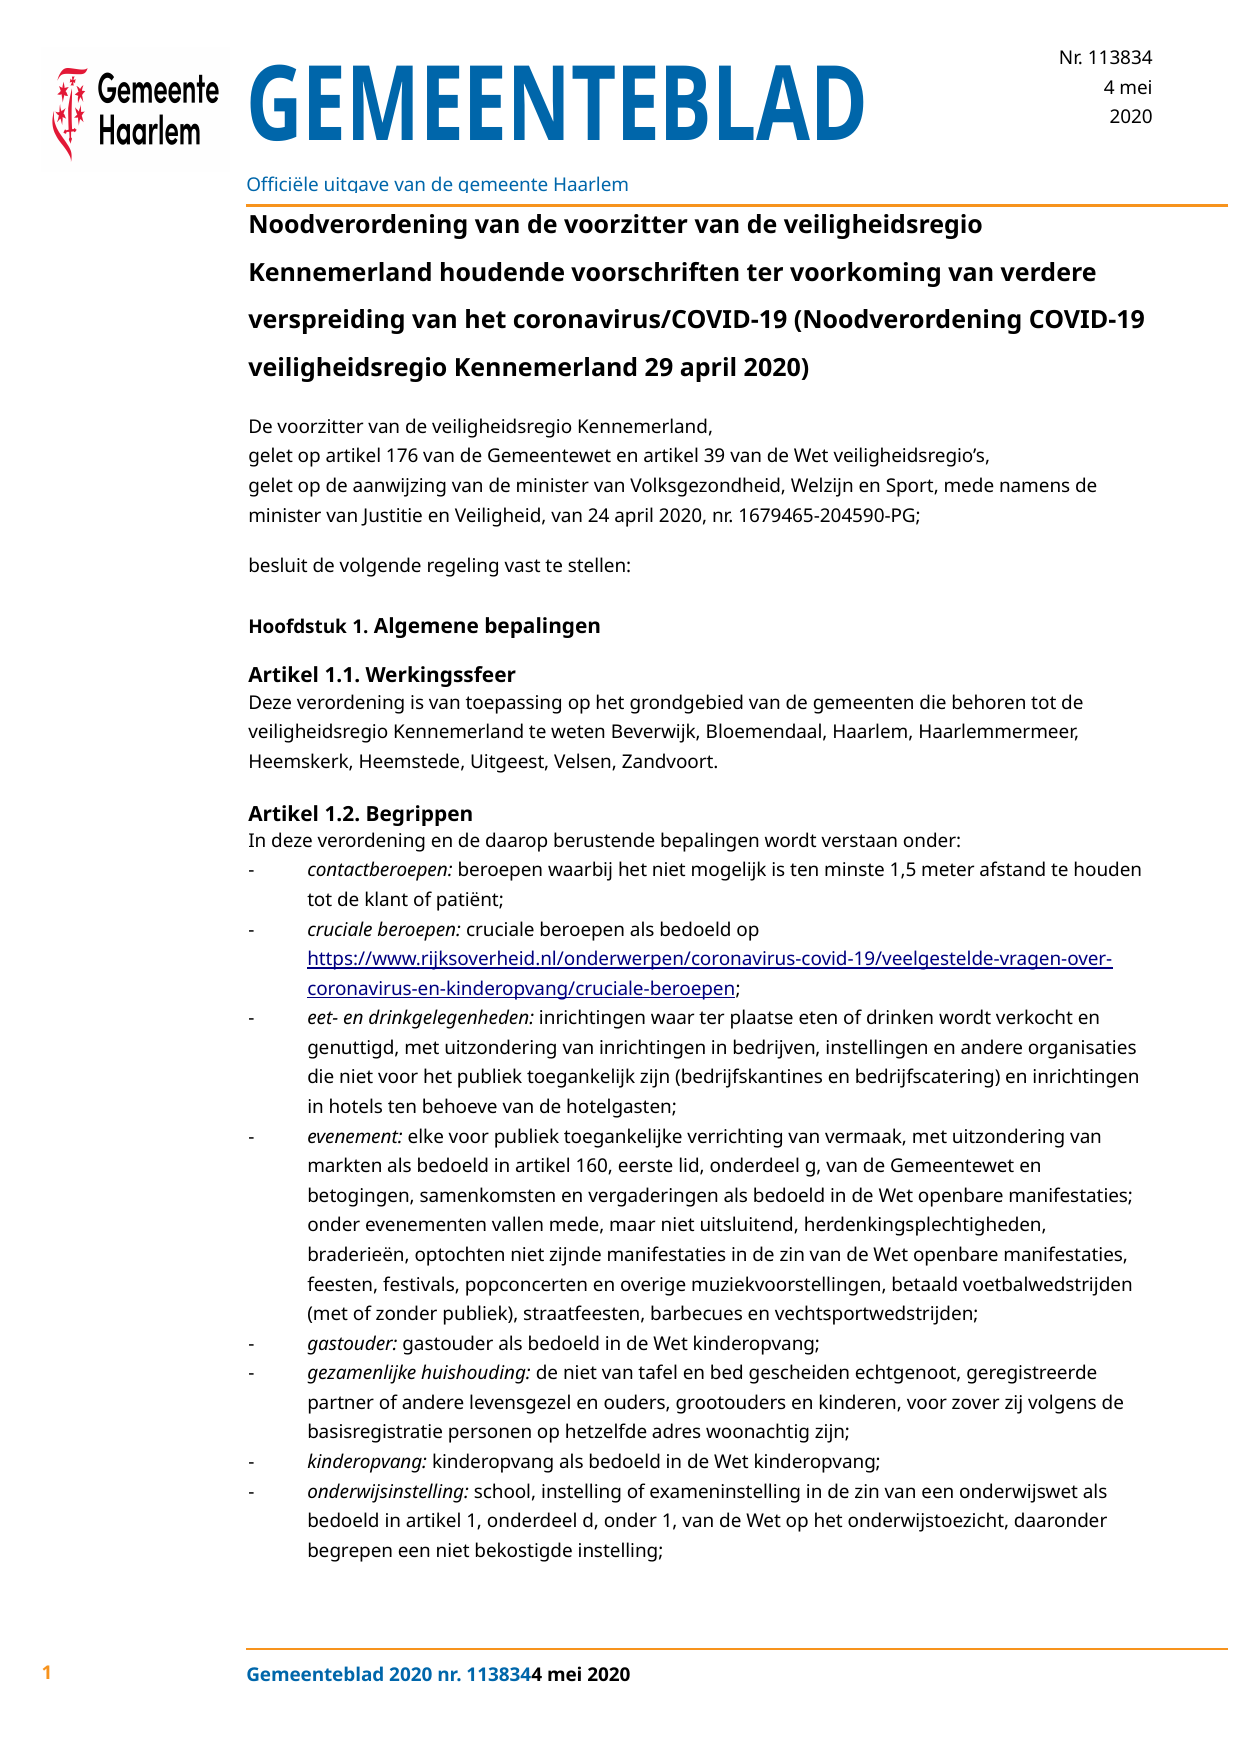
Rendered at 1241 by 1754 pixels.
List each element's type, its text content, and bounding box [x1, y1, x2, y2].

text gelet op de aanwijzing van de minister van Volksgezondheid, Welzijn en Sport, mede namens de minister van Justitie en Veiligheid, van 24 april 2020, nr. 1679465-204590-PG; [248, 472, 1152, 528]
picture [41, 47, 231, 172]
list gezamenlijke huishouding: de niet van tafel en bed gescheiden echtgenoot, geregistreerde partner of andere levensgezel en ouders, grootouders en kinderen, voor zover zij volgens de basisregistratie personen op hetzelfde adres woonachtig zijn; [248, 1359, 1152, 1444]
text Hoofdstuk 1. Algemene bepalingen [248, 611, 1152, 640]
list contactberoepen: beroepen waarbij het niet mogelijk is ten minste 1,5 meter afstand te houden tot de klant of patiënt; [248, 857, 1152, 912]
list kinderopvang: kinderopvang als bedoeld in de Wet kinderopvang; [248, 1448, 1152, 1474]
text In deze verordening en de daarop berustende bepalingen wordt verstaan onder: [248, 827, 1152, 853]
list eet- en drinkgelegenheden: inrichtingen waar ter plaatse eten of drinken wordt verkocht en genuttigd, met uitzondering van inrichtingen in bedrijven, instellingen en andere organisaties die niet voor het publiek toegankelijk zijn (bedrijfskantines en bedrijfscatering) en inrichtingen in hotels ten behoeve van de hotelgasten; [248, 1004, 1152, 1119]
text Artikel 1.2. Begrippen [248, 799, 1152, 827]
list gastouder: gastouder als bedoeld in de Wet kinderopvang; [248, 1330, 1152, 1356]
list cruciale beroepen: cruciale beroepen als bedoeld op https://www.rijksoverheid.nl/onderwerpen/coronavirus-covid-19/veelgestelde-vragen-over-coronavirus-en-kinderopvang/cruciale-beroepen; [248, 916, 1152, 1001]
list evenement: elke voor publiek toegankelijke verrichting van vermaak, met uitzondering van markten als bedoeld in artikel 160, eerste lid, onderdeel g, van de Gemeentewet en betogingen, samenkomsten en vergaderingen als bedoeld in de Wet openbare manifestaties; onder evenementen vallen mede, maar niet uitsluitend, herdenkingsplechtigheden, braderieën, optochten niet zijnde manifestaties in de zin van de Wet openbare manifestaties, feesten, festivals, popconcerten en overige muziekvoorstellingen, betaald voetbalwedstrijden (met of zonder publiek), straatfeesten, barbecues en vechtsportwedstrijden; [248, 1123, 1152, 1326]
list onderwijsinstelling: school, instelling of exameninstelling in de zin van een onderwijswet als bedoeld in artikel 1, onderdeel d, onder 1, van de Wet op het onderwijstoezicht, daaronder begrepen een niet bekostigde instelling; [248, 1478, 1152, 1563]
text De voorzitter van de veiligheidsregio Kennemerland, [248, 413, 1152, 439]
text gelet op artikel 176 van de Gemeentewet en artikel 39 van de Wet veiligheidsregio’s, [248, 443, 1152, 468]
text Artikel 1.1. Werkingssfeer [248, 661, 1152, 689]
text Deze verordening is van toepassing op het grondgebied van de gemeenten die behoren tot de veiligheidsregio Kennemerland te weten Beverwijk, Bloemendaal, Haarlem, Haarlemmermeer, Heemskerk, Heemstede, Uitgeest, Velsen, Zandvoort. [248, 689, 1152, 774]
text Noodverordening van de voorzitter van de veiligheidsregio Kennemerland houdende voorschriften ter voorkoming van verdere verspreiding van het coronavirus/COVID-19 (Noodverordening COVID-19 veiligheidsregio Kennemerland 29 april 2020) [248, 207, 1152, 384]
text besluit de volgende regeling vast te stellen: [248, 552, 1152, 578]
